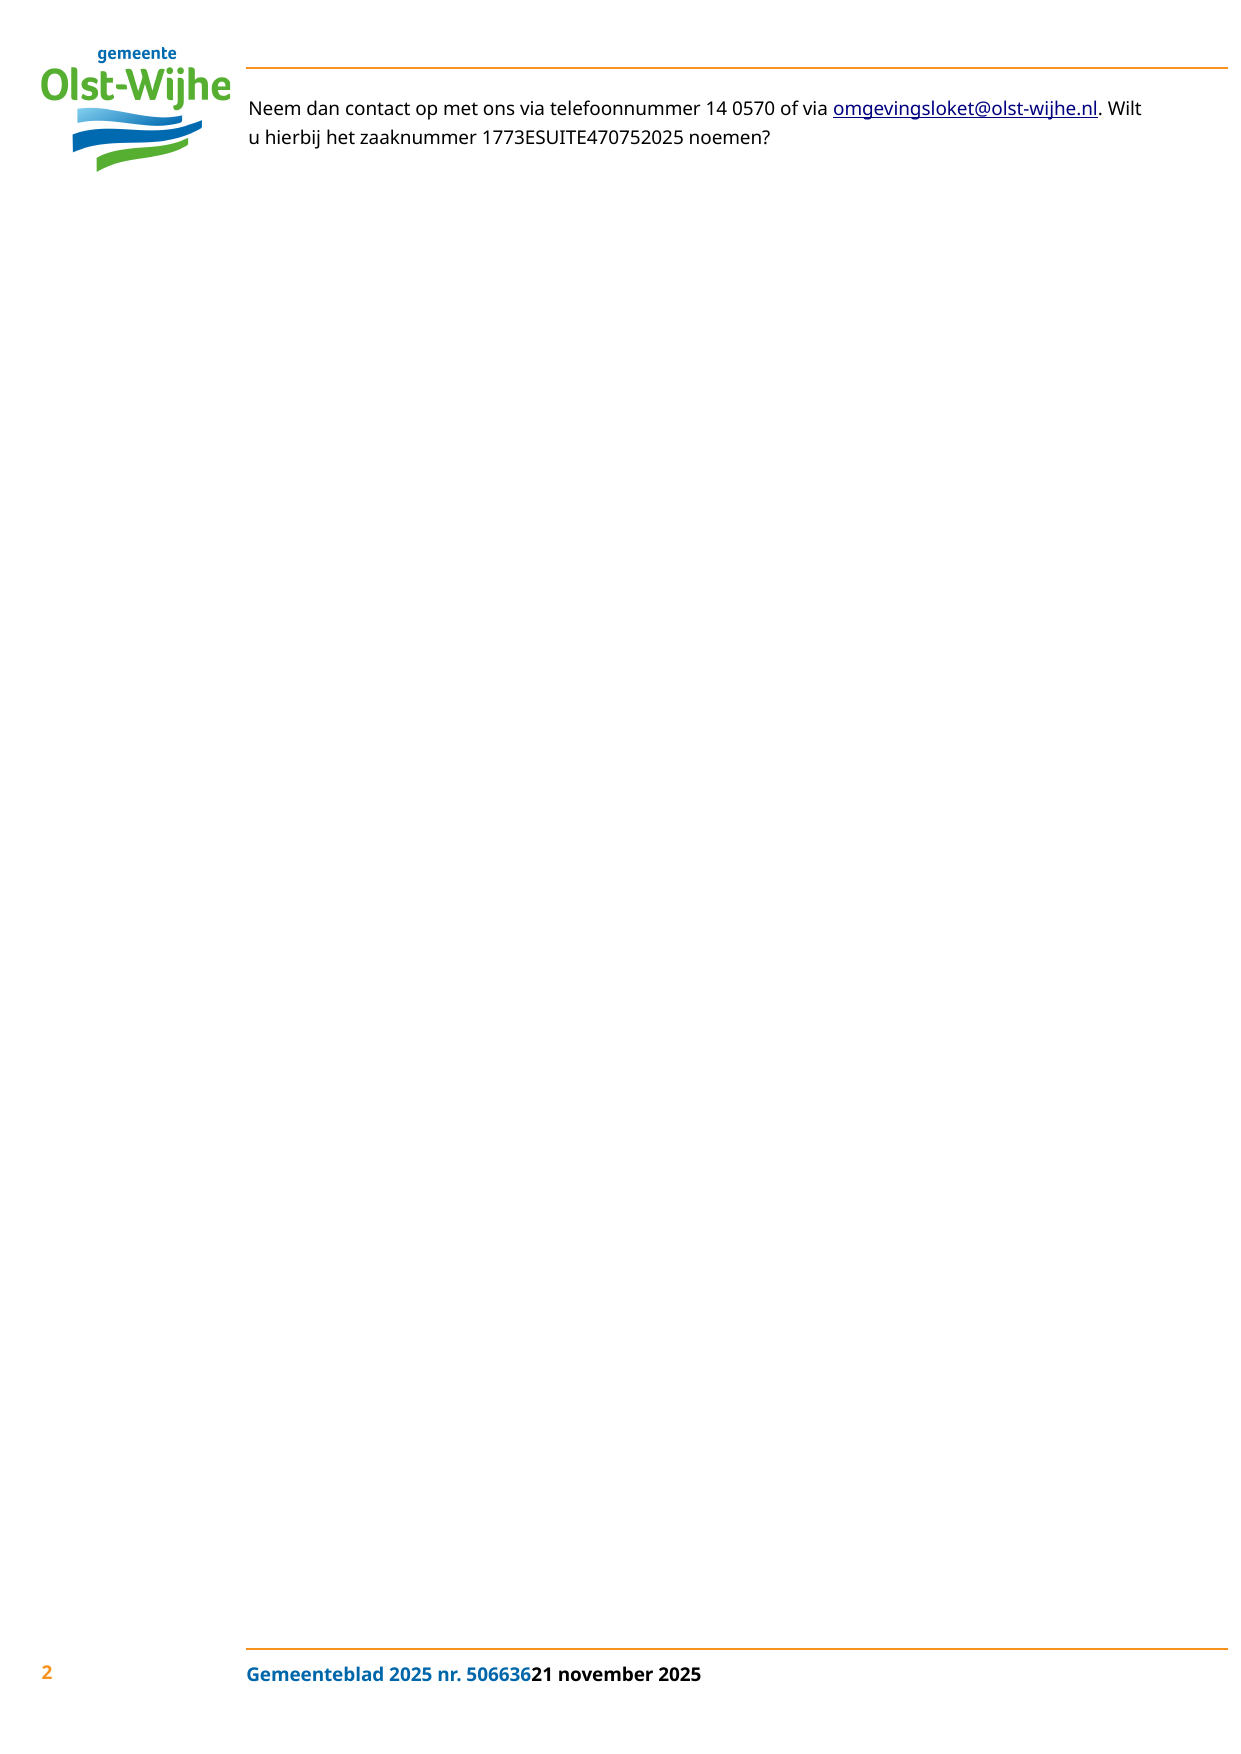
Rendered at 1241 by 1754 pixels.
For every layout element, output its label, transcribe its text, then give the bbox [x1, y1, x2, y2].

text Neem dan contact op met ons via telefoonnummer 14 0570 of via omgevingsloket@olst-wijhe.nl. Wilt u hierbij het zaaknummer 1773ESUITE470752025 noemen? [248, 95, 1152, 150]
picture [41, 47, 231, 172]
